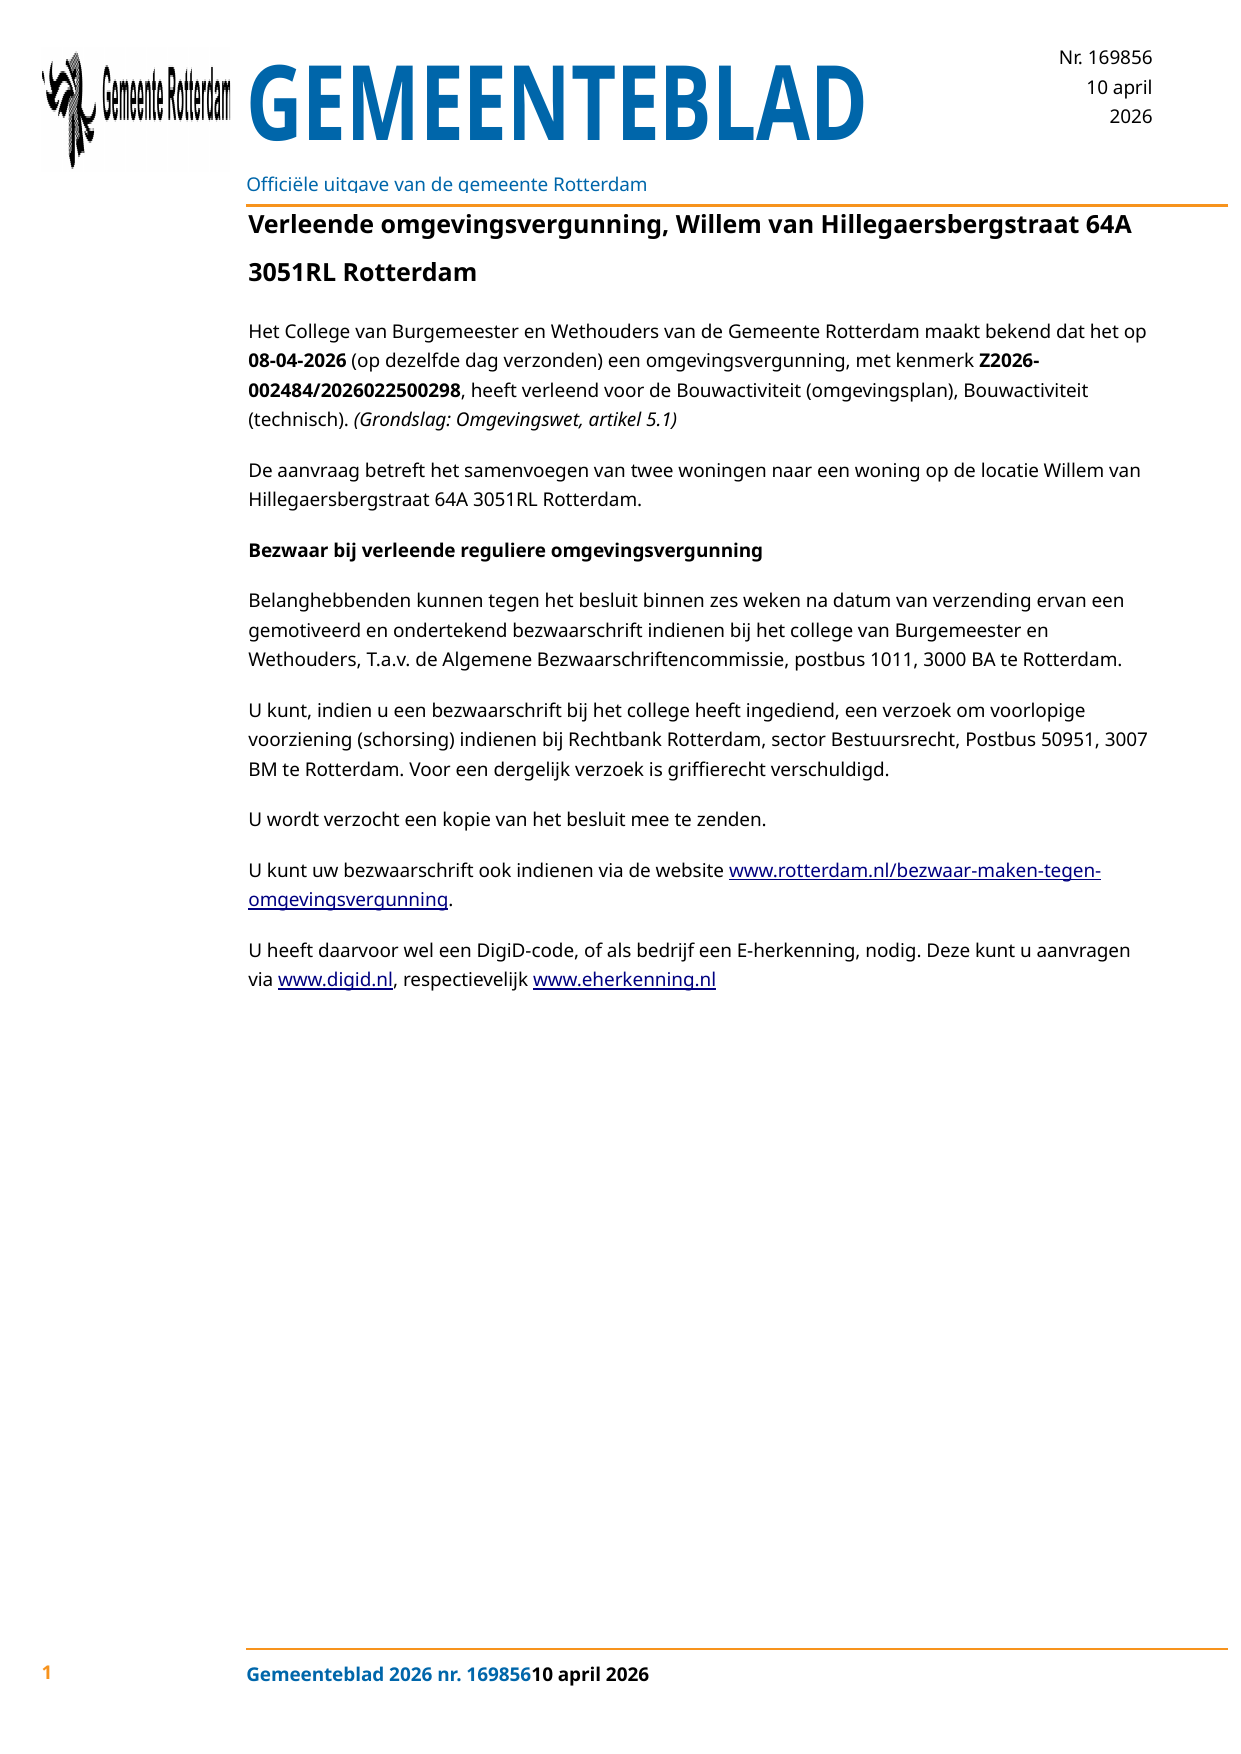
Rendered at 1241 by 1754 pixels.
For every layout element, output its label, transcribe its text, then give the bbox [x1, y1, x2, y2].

text Het College van Burgemeester en Wethouders van de Gemeente Rotterdam maakt bekend dat het op 08-04-2026 (op dezelfde dag verzonden) een omgevingsvergunning, met kenmerk Z2026-002484/2026022500298, heeft verleend voor de Bouwactiviteit (omgevingsplan), Bouwactiviteit (technisch). (Grondslag: Omgevingswet, artikel 5.1) [248, 318, 1152, 432]
picture [41, 47, 231, 172]
text U wordt verzocht een kopie van het besluit mee te zenden. [248, 807, 1152, 832]
text Belanghebbenden kunnen tegen het besluit binnen zes weken na datum van verzending ervan een gemotiveerd en ondertekend bezwaarschrift indienen bij het college van Burgemeester en Wethouders, T.a.v. de Algemene Bezwaarschriftencommissie, postbus 1011, 3000 BA te Rotterdam. [248, 587, 1152, 672]
text Bezwaar bij verleende reguliere omgevingsvergunning [248, 537, 1152, 563]
text U kunt, indien u een bezwaarschrift bij het college heeft ingediend, een verzoek om voorlopige voorziening (schorsing) indienen bij Rechtbank Rotterdam, sector Bestuursrecht, Postbus 50951, 3007 BM te Rotterdam. Voor een dergelijk verzoek is griffierecht verschuldigd. [248, 697, 1152, 782]
text De aanvraag betreft het samenvoegen van twee woningen naar een woning op de locatie Willem van Hillegaersbergstraat 64A 3051RL Rotterdam. [248, 457, 1152, 512]
text Verleende omgevingsvergunning, Willem van Hillegaersbergstraat 64A 3051RL Rotterdam [248, 207, 1152, 288]
text U heeft daarvoor wel een DigiD-code, of als bedrijf een E-herkenning, nodig. Deze kunt u aanvragen via www.digid.nl, respectievelijk www.eherkenning.nl [248, 937, 1152, 992]
text U kunt uw bezwaarschrift ook indienen via de website www.rotterdam.nl/bezwaar-maken-tegen-omgevingsvergunning. [248, 857, 1152, 912]
